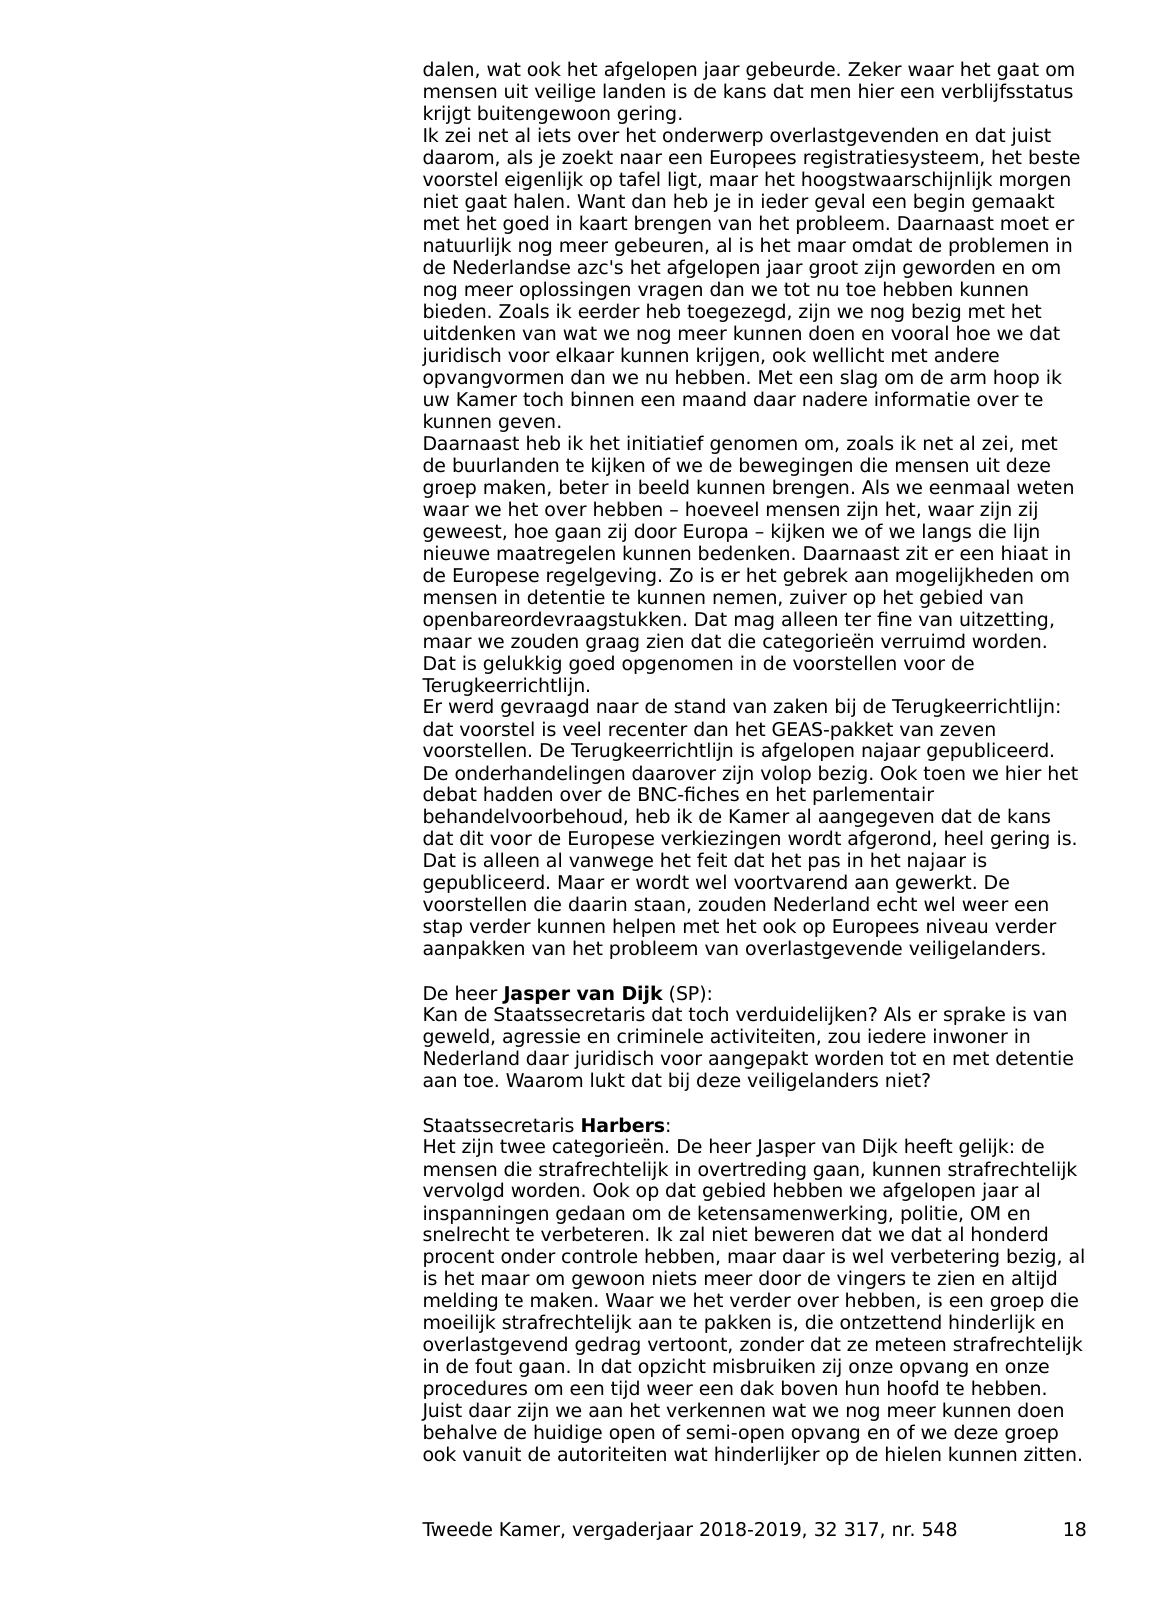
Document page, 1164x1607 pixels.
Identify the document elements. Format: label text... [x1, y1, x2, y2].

text Kan de Staatssecretaris dat toch verduidelijken? Als er sprake is van geweld, agressie en criminele activiteiten, zou iedere inwoner in Nederland daar juridisch voor aangepakt worden tot en met detentie aan toe. Waarom lukt dat bij deze veiligelanders niet? [422, 1004, 1087, 1092]
text dalen, wat ook het afgelopen jaar gebeurde. Zeker waar het gaat om mensen uit veilige landen is de kans dat men hier een verblijfsstatus krijgt buitengewoon gering. [422, 59, 1087, 125]
text Het zijn twee categorieën. De heer Jasper van Dijk heeft gelijk: de mensen die strafrechtelijk in overtreding gaan, kunnen strafrechtelijk vervolgd worden. Ook op dat gebied hebben we afgelopen jaar al inspanningen gedaan om de ketensamenwerking, politie, OM en snelrecht te verbeteren. Ik zal niet beweren dat we dat al honderd procent onder controle hebben, maar daar is wel verbetering bezig, al is het maar om gewoon niets meer door de vingers te zien en altijd melding te maken. Waar we het verder over hebben, is een groep die moeilijk strafrechtelijk aan te pakken is, die ontzettend hinderlijk en overlastgevend gedrag vertoont, zonder dat ze meteen strafrechtelijk in de fout gaan. In dat opzicht misbruiken zij onze opvang en onze procedures om een tijd weer een dak boven hun hoofd te hebben. Juist daar zijn we aan het verkennen wat we nog meer kunnen doen behalve de huidige open of semi-open opvang en of we deze groep ook vanuit de autoriteiten wat hinderlijker op de hielen kunnen zitten. [422, 1136, 1087, 1466]
text Staatssecretaris Harbers: [422, 1114, 1087, 1136]
text De heer Jasper van Dijk (SP): [422, 982, 1087, 1004]
text Ik zei net al iets over het onderwerp overlastgevenden en dat juist daarom, als je zoekt naar een Europees registratiesysteem, het beste voorstel eigenlijk op tafel ligt, maar het hoogstwaarschijnlijk morgen niet gaat halen. Want dan heb je in ieder geval een begin gemaakt met het goed in kaart brengen van het probleem. Daarnaast moet er natuurlijk nog meer gebeuren, al is het maar omdat de problemen in de Nederlandse azc's het afgelopen jaar groot zijn geworden en om nog meer oplossingen vragen dan we tot nu toe hebben kunnen bieden. Zoals ik eerder heb toegezegd, zijn we nog bezig met het uitdenken van wat we nog meer kunnen doen en vooral hoe we dat juridisch voor elkaar kunnen krijgen, ook wellicht met andere opvangvormen dan we nu hebben. Met een slag om de arm hoop ik uw Kamer toch binnen een maand daar nadere informatie over te kunnen geven. [422, 125, 1087, 433]
text Daarnaast heb ik het initiatief genomen om, zoals ik net al zei, met de buurlanden te kijken of we de bewegingen die mensen uit deze groep maken, beter in beeld kunnen brengen. Als we eenmaal weten waar we het over hebben – hoeveel mensen zijn het, waar zijn zij geweest, hoe gaan zij door Europa – kijken we of we langs die lijn nieuwe maatregelen kunnen bedenken. Daarnaast zit er een hiaat in de Europese regelgeving. Zo is er het gebrek aan mogelijkheden om mensen in detentie te kunnen nemen, zuiver op het gebied van openbareordevraagstukken. Dat mag alleen ter fine van uitzetting, maar we zouden graag zien dat die categorieën verruimd worden. Dat is gelukkig goed opgenomen in de voorstellen voor de Terugkeerrichtlijn. [422, 433, 1087, 696]
text Er werd gevraagd naar de stand van zaken bij de Terugkeerrichtlijn: dat voorstel is veel recenter dan het GEAS-pakket van zeven voorstellen. De Terugkeerrichtlijn is afgelopen najaar gepubliceerd. De onderhandelingen daarover zijn volop bezig. Ook toen we hier het debat hadden over de BNC-fiches en het parlementair behandelvoorbehoud, heb ik de Kamer al aangegeven dat de kans dat dit voor de Europese verkiezingen wordt afgerond, heel gering is. Dat is alleen al vanwege het feit dat het pas in het najaar is gepubliceerd. Maar er wordt wel voortvarend aan gewerkt. De voorstellen die daarin staan, zouden Nederland echt wel weer een stap verder kunnen helpen met het ook op Europees niveau verder aanpakken van het probleem van overlastgevende veiligelanders. [422, 696, 1087, 960]
